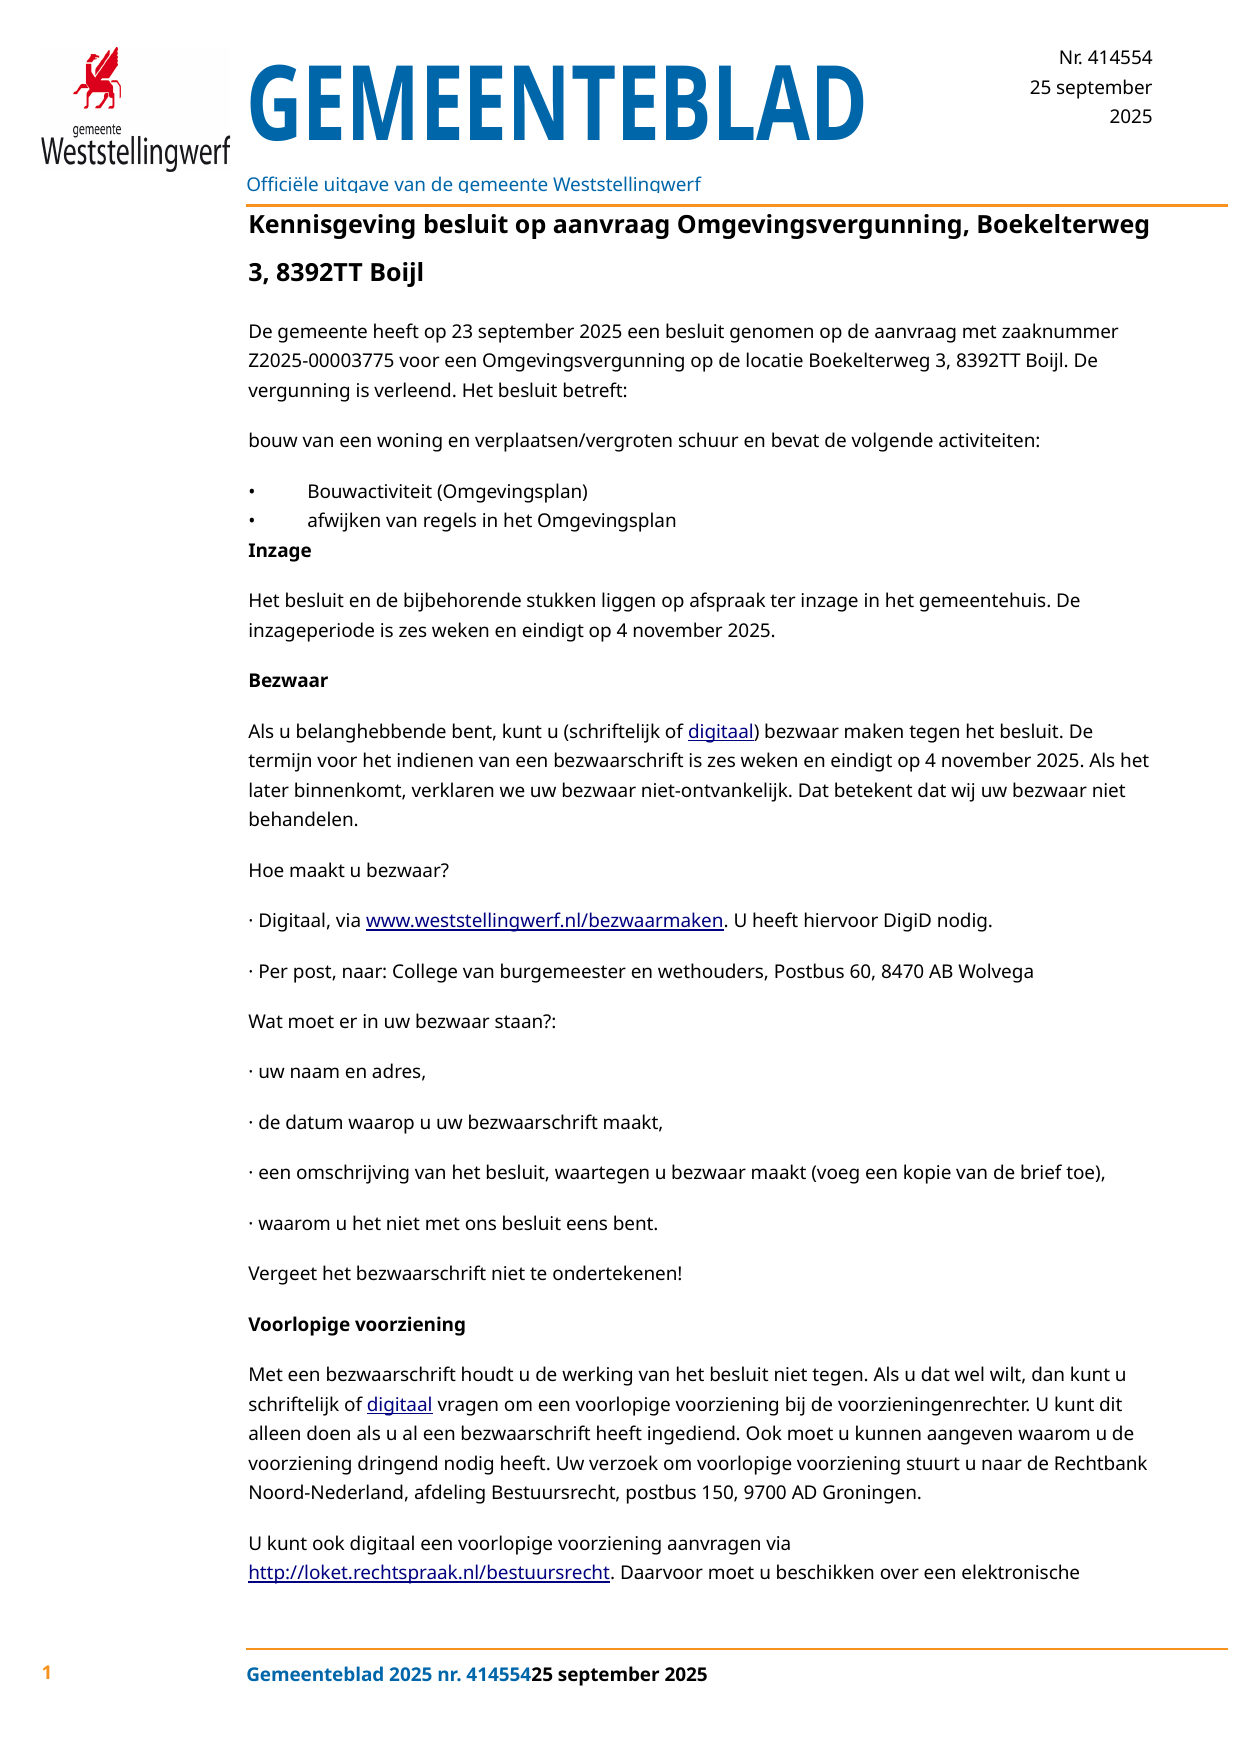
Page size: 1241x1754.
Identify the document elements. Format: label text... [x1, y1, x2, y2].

text Wat moet er in uw bezwaar staan?: [248, 1008, 1152, 1034]
text Het besluit en de bijbehorende stukken liggen op afspraak ter inzage in het gemeentehuis. De inzageperiode is zes weken en eindigt op 4 november 2025. [248, 587, 1152, 643]
text Kennisgeving besluit op aanvraag Omgevingsvergunning, Boekelterweg 3, 8392TT Boijl [248, 207, 1152, 288]
text De gemeente heeft op 23 september 2025 een besluit genomen op de aanvraag met zaaknummer Z2025-00003775 voor een Omgevingsvergunning op de locatie Boekelterweg 3, 8392TT Boijl. De vergunning is verleend. Het besluit betreft: [248, 318, 1152, 403]
picture [41, 47, 231, 172]
list Bouwactiviteit (Omgevingsplan) [248, 478, 1152, 504]
text Bezwaar [248, 667, 1152, 693]
text Vergeet het bezwaarschrift niet te ondertekenen! [248, 1260, 1152, 1286]
text · een omschrijving van het besluit, waartegen u bezwaar maakt (voeg een kopie van de brief toe), [248, 1159, 1152, 1185]
text Voorlopige voorziening [248, 1311, 1152, 1337]
text Als u belanghebbende bent, kunt u (schriftelijk of digitaal) bezwaar maken tegen het besluit. De termijn voor het indienen van een bezwaarschrift is zes weken en eindigt op 4 november 2025. Als het later binnenkomt, verklaren we uw bezwaar niet-ontvankelijk. Dat betekent dat wij uw bezwaar niet behandelen. [248, 718, 1152, 832]
text · Digitaal, via www.weststellingwerf.nl/bezwaarmaken. U heeft hiervoor DigiD nodig. [248, 907, 1152, 933]
text Hoe maakt u bezwaar? [248, 857, 1152, 883]
text U kunt ook digitaal een voorlopige voorziening aanvragen via http://loket.rechtspraak.nl/bestuursrecht. Daarvoor moet u beschikken over een elektronische [248, 1530, 1152, 1585]
text bouw van een woning en verplaatsen/vergroten schuur en bevat de volgende activiteiten: [248, 427, 1152, 453]
text · uw naam en adres, [248, 1059, 1152, 1084]
list afwijken van regels in het Omgevingsplan [248, 507, 1152, 533]
text · Per post, naar: College van burgemeester en wethouders, Postbus 60, 8470 AB Wolvega [248, 958, 1152, 984]
text Met een bezwaarschrift houdt u de werking van het besluit niet tegen. Als u dat wel wilt, dan kunt u schriftelijk of digitaal vragen om een voorlopige voorziening bij de voorzieningenrechter. U kunt dit alleen doen als u al een bezwaarschrift heeft ingediend. Ook moet u kunnen aangeven waarom u de voorziening dringend nodig heeft. Uw verzoek om voorlopige voorziening stuurt u naar de Rechtbank Noord-Nederland, afdeling Bestuursrecht, postbus 150, 9700 AD Groningen. [248, 1361, 1152, 1505]
text · de datum waarop u uw bezwaarschrift maakt, [248, 1109, 1152, 1135]
text · waarom u het niet met ons besluit eens bent. [248, 1210, 1152, 1236]
text Inzage [248, 537, 1152, 563]
